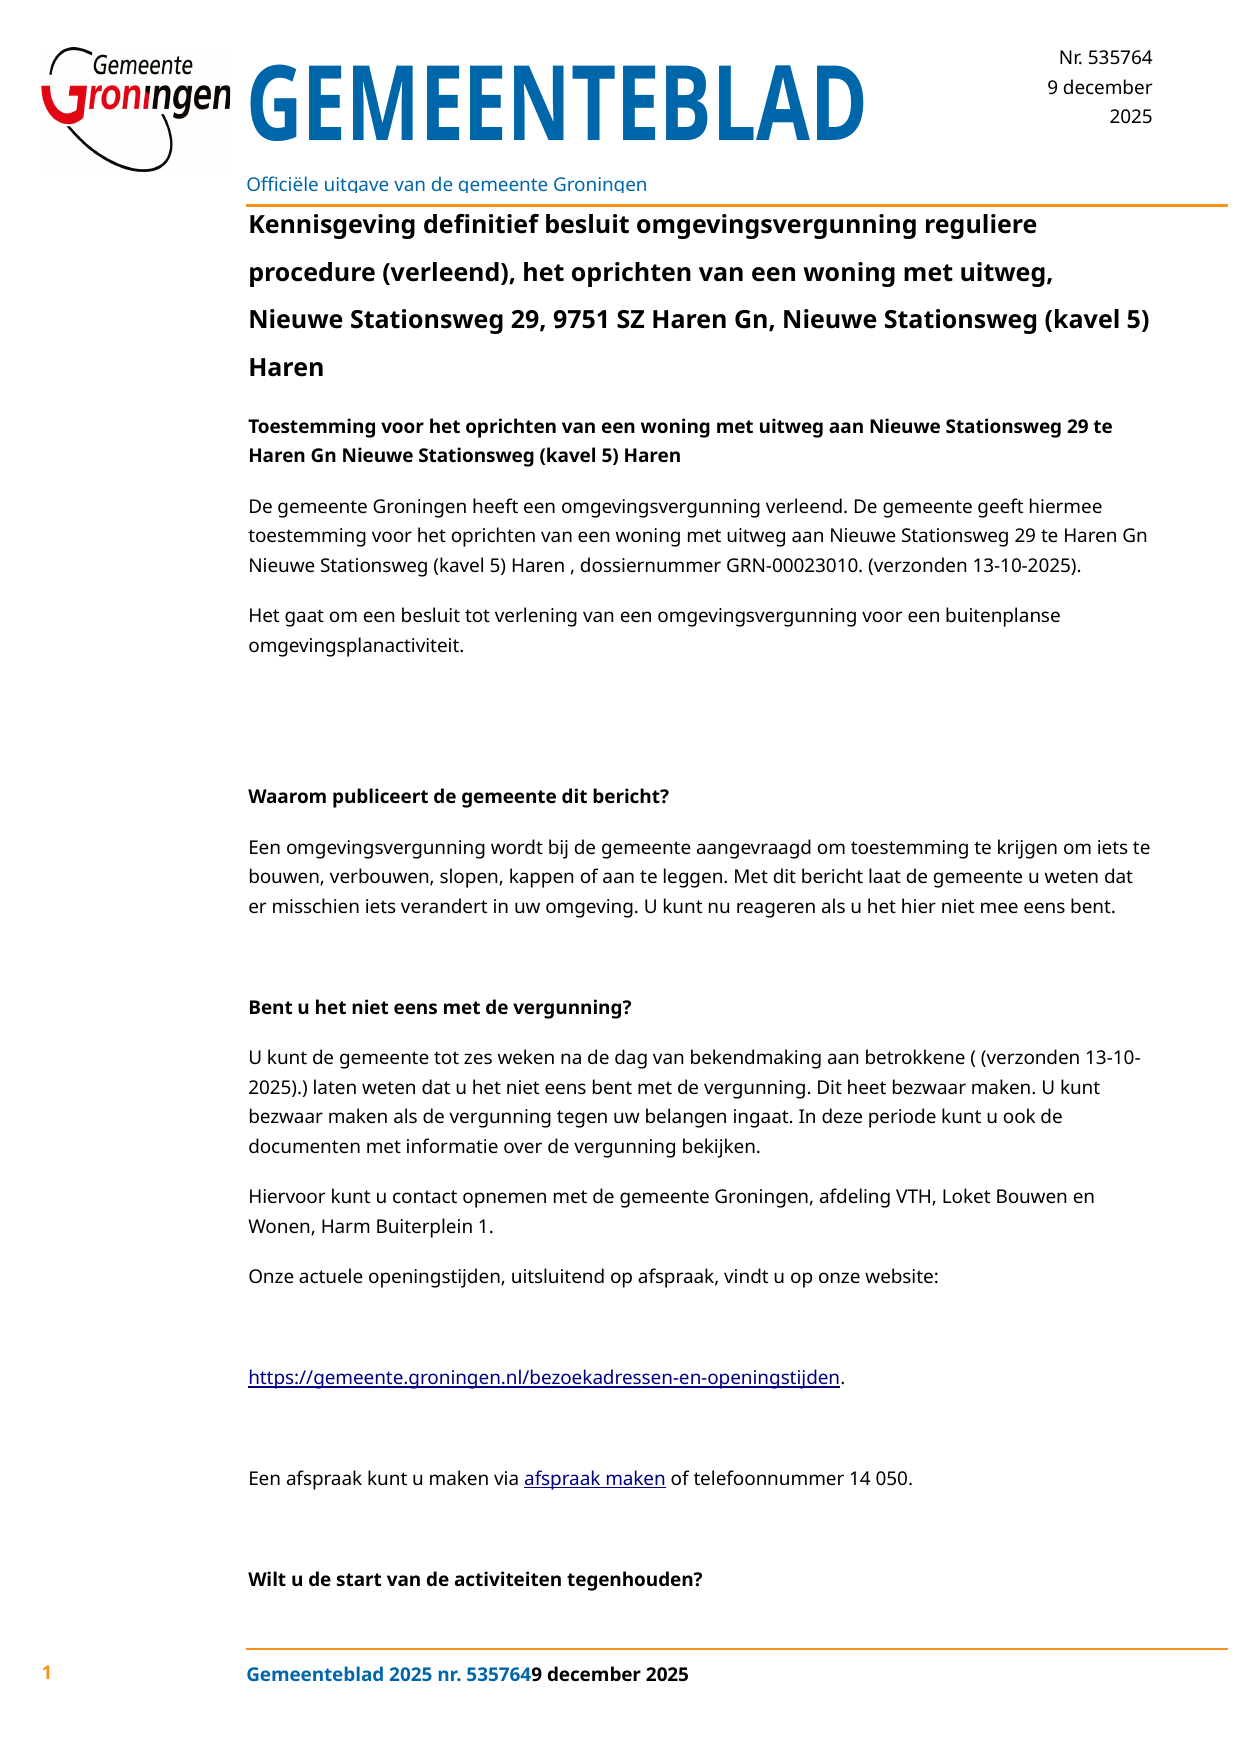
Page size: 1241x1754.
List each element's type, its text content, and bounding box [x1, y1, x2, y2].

text Onze actuele openingstijden, uitsluitend op afspraak, vindt u op onze website: [248, 1263, 1152, 1289]
text Een omgevingsvergunning wordt bij de gemeente aangevraagd om toestemming te krijgen om iets te bouwen, verbouwen, slopen, kappen of aan te leggen. Met dit bericht laat de gemeente u weten dat er misschien iets verandert in uw omgeving. U kunt nu reageren als u het hier niet mee eens bent. [248, 834, 1152, 919]
text Hiervoor kunt u contact opnemen met de gemeente Groningen, afdeling VTH, Loket Bouwen en Wonen, Harm Buiterplein 1. [248, 1183, 1152, 1239]
text U kunt de gemeente tot zes weken na de dag van bekendmaking aan betrokkene ( (verzonden 13-10-2025).) laten weten dat u het niet eens bent met de vergunning. Dit heet bezwaar maken. U kunt bezwaar maken als de vergunning tegen uw belangen ingaat. In deze periode kunt u ook de documenten met informatie over de vergunning bekijken. [248, 1044, 1152, 1159]
text Wilt u de start van de activiteiten tegenhouden? [248, 1566, 1152, 1592]
picture [41, 47, 231, 172]
text Het gaat om een besluit tot verlening van een omgevingsvergunning voor een buitenplanse omgevingsplanactiviteit. [248, 603, 1152, 658]
text Bent u het niet eens met de vergunning? [248, 994, 1152, 1020]
text De gemeente Groningen heeft een omgevingsvergunning verleend. De gemeente geeft hiermee toestemming voor het oprichten van een woning met uitweg aan Nieuwe Stationsweg 29 te Haren Gn Nieuwe Stationsweg (kavel 5) Haren , dossiernummer GRN-00023010. (verzonden 13-10-2025). [248, 493, 1152, 578]
text https://gemeente.groningen.nl/bezoekadressen-en-openingstijden. [248, 1364, 1152, 1390]
text Toestemming voor het oprichten van een woning met uitweg aan Nieuwe Stationsweg 29 te Haren Gn Nieuwe Stationsweg (kavel 5) Haren [248, 413, 1152, 468]
text Waarom publiceert de gemeente dit bericht? [248, 783, 1152, 809]
text Kennisgeving definitief besluit omgevingsvergunning reguliere procedure (verleend), het oprichten van een woning met uitweg, Nieuwe Stationsweg 29, 9751 SZ Haren Gn, Nieuwe Stationsweg (kavel 5) Haren [248, 207, 1152, 384]
text Een afspraak kunt u maken via afspraak maken of telefoonnummer 14 050. [248, 1465, 1152, 1491]
